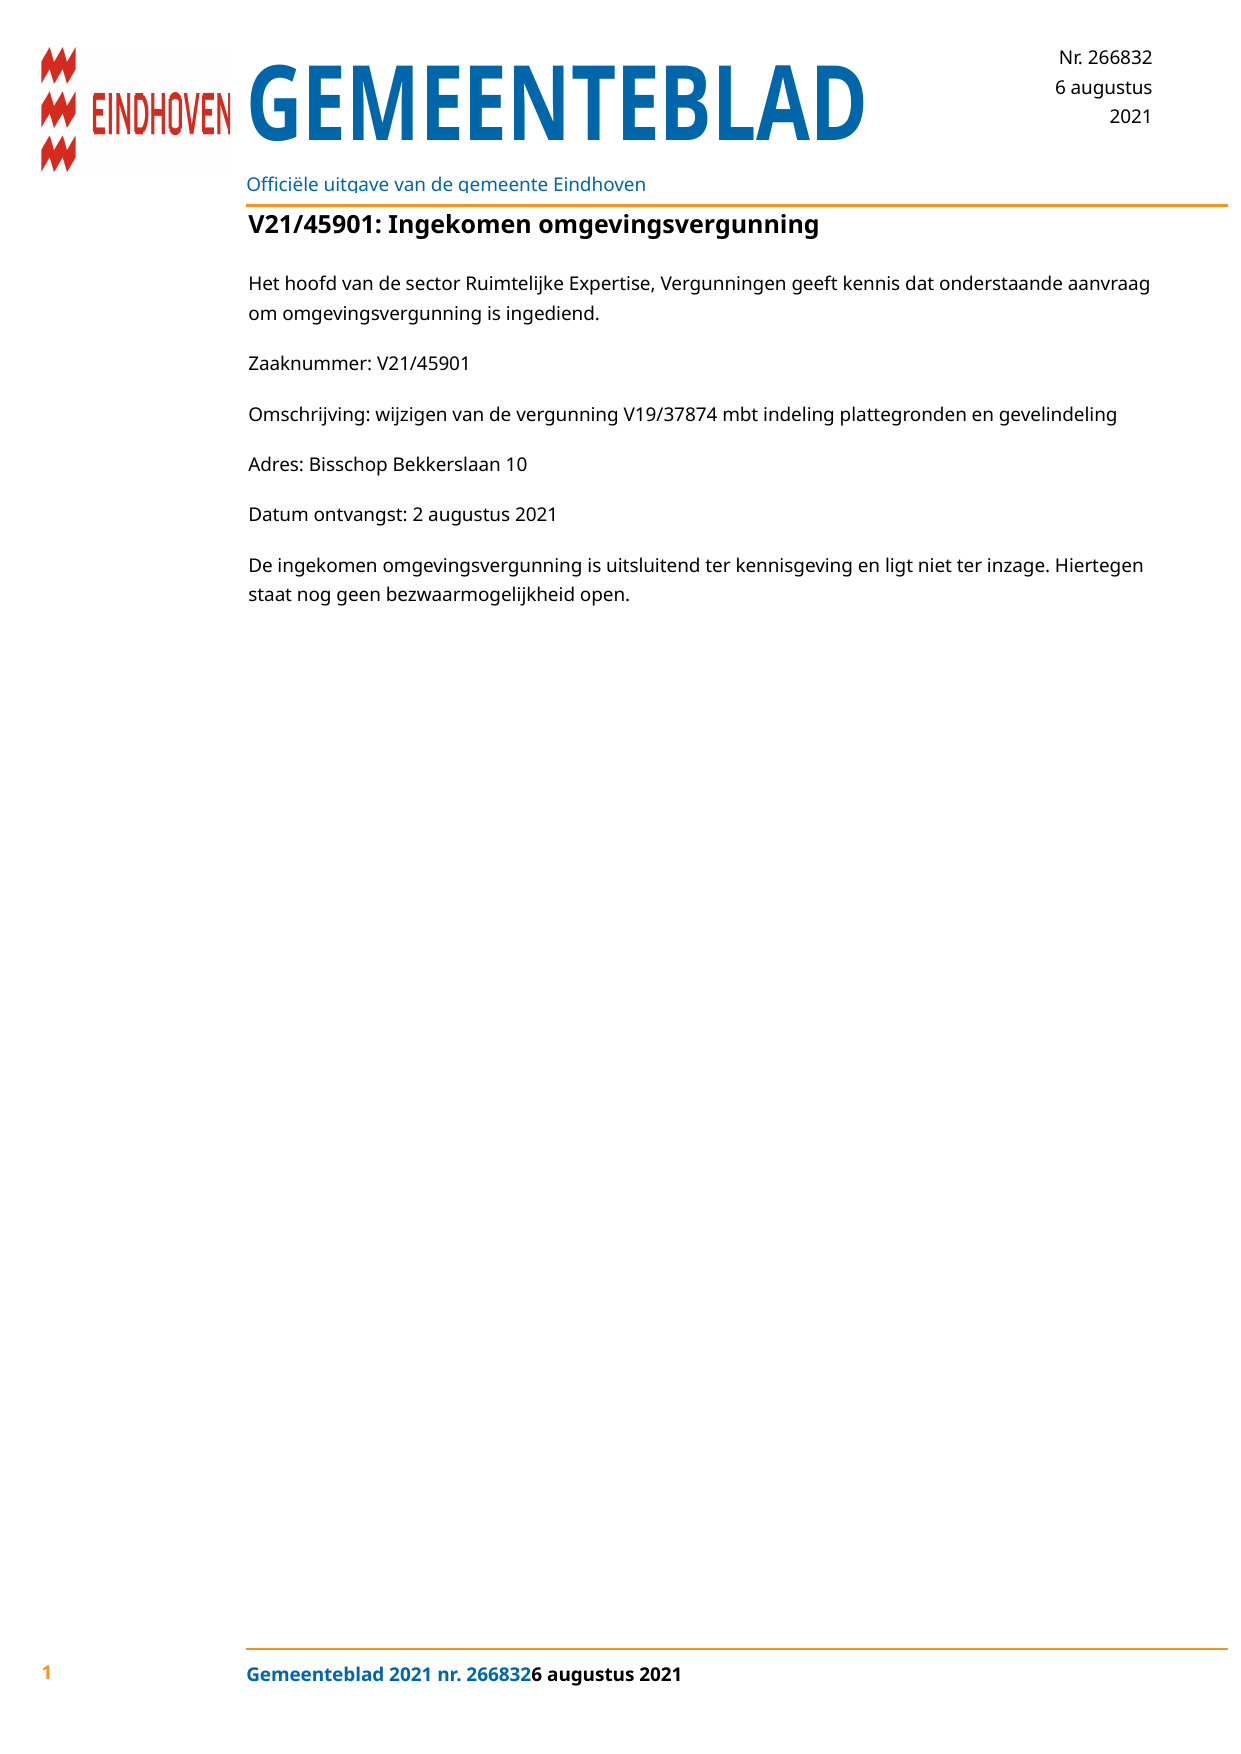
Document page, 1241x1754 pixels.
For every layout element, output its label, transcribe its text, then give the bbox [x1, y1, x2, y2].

text Adres: Bisschop Bekkerslaan 10 [248, 451, 1152, 477]
text Zaaknummer: V21/45901 [248, 350, 1152, 376]
text Het hoofd van de sector Ruimtelijke Expertise, Vergunningen geeft kennis dat onderstaande aanvraag om omgevingsvergunning is ingediend. [248, 270, 1152, 326]
text De ingekomen omgevingsvergunning is uitsluitend ter kennisgeving en ligt niet ter inzage. Hiertegen staat nog geen bezwaarmogelijkheid open. [248, 552, 1152, 607]
text Datum ontvangst: 2 augustus 2021 [248, 502, 1152, 527]
text V21/45901: Ingekomen omgevingsvergunning [248, 207, 1152, 241]
text Omschrijving: wijzigen van de vergunning V19/37874 mbt indeling plattegronden en gevelindeling [248, 401, 1152, 426]
picture [41, 47, 231, 172]
